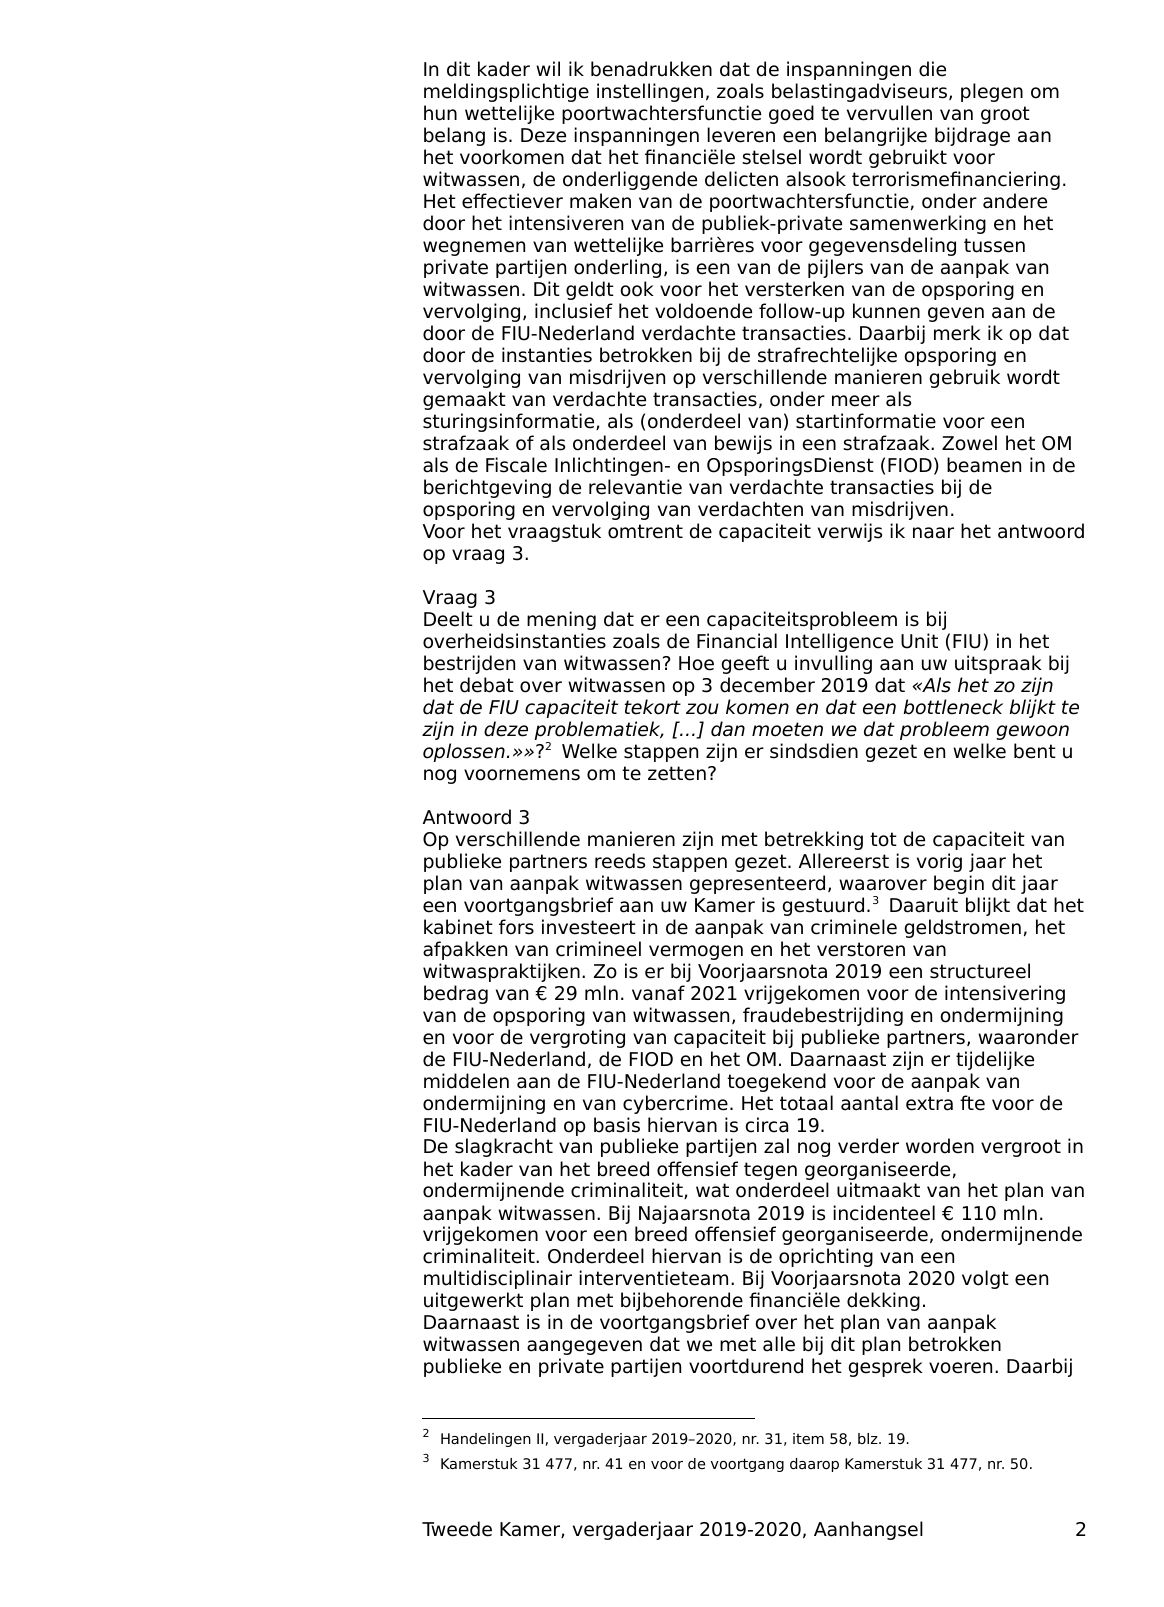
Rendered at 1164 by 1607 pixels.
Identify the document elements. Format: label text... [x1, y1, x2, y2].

text Vraag 3 [422, 587, 1087, 609]
text Deelt u de mening dat er een capaciteitsprobleem is bij overheidsinstanties zoals de Financial Intelligence Unit (FIU) in het bestrijden van witwassen? Hoe geeft u invulling aan uw uitspraak bij het debat over witwassen op 3 december 2019 dat «Als het zo zijn dat de FIU capaciteit tekort zou komen en dat een bottleneck blijkt te zijn in deze problematiek, [...] dan moeten we dat probleem gewoon oplossen.»»? Welke stappen zijn er sindsdien gezet en welke bent u nog voornemens om te zetten? [422, 609, 1087, 784]
text Voor het vraagstuk omtrent de capaciteit verwijs ik naar het antwoord op vraag 3. [422, 521, 1087, 564]
text De slagkracht van publieke partijen zal nog verder worden vergroot in het kader van het breed offensief tegen georganiseerde, ondermijnende criminaliteit, wat onderdeel uitmaakt van het plan van aanpak witwassen. Bij Najaarsnota 2019 is incidenteel € 110 mln. vrijgekomen voor een breed offensief georganiseerde, ondermijnende criminaliteit. Onderdeel hiervan is de oprichting van een multidisciplinair interventieteam. Bij Voorjaarsnota 2020 volgt een uitgewerkt plan met bijbehorende financiële dekking. [422, 1136, 1087, 1312]
text In dit kader wil ik benadrukken dat de inspanningen die meldingsplichtige instellingen, zoals belastingadviseurs, plegen om hun wettelijke poortwachtersfunctie goed te vervullen van groot belang is. Deze inspanningen leveren een belangrijke bijdrage aan het voorkomen dat het financiële stelsel wordt gebruikt voor witwassen, de onderliggende delicten alsook terrorismefinanciering. Het effectiever maken van de poortwachtersfunctie, onder andere door het intensiveren van de publiek-private samenwerking en het wegnemen van wettelijke barrières voor gegevensdeling tussen private partijen onderling, is een van de pijlers van de aanpak van witwassen. Dit geldt ook voor het versterken van de opsporing en vervolging, inclusief het voldoende follow-up kunnen geven aan de door de FIU-Nederland verdachte transacties. Daarbij merk ik op dat door de instanties betrokken bij de strafrechtelijke opsporing en vervolging van misdrijven op verschillende manieren gebruik wordt gemaakt van verdachte transacties, onder meer als sturingsinformatie, als (onderdeel van) startinformatie voor een strafzaak of als onderdeel van bewijs in een strafzaak. Zowel het OM als de Fiscale Inlichtingen- en OpsporingsDienst (FIOD) beamen in de berichtgeving de relevantie van verdachte transacties bij de opsporing en vervolging van verdachten van misdrijven. [422, 59, 1087, 521]
text Kamerstuk 31 477, nr. 41 en voor de voortgang daarop Kamerstuk 31 477, nr. 50. [422, 1452, 1087, 1474]
text Handelingen II, vergaderjaar 2019–2020, nr. 31, item 58, blz. 19. [422, 1427, 1087, 1449]
text Antwoord 3 [422, 807, 1087, 829]
text Daarnaast is in de voortgangsbrief over het plan van aanpak witwassen aangegeven dat we met alle bij dit plan betrokken publieke en private partijen voortdurend het gesprek voeren. Daarbij [422, 1312, 1087, 1378]
text Op verschillende manieren zijn met betrekking tot de capaciteit van publieke partners reeds stappen gezet. Allereerst is vorig jaar het plan van aanpak witwassen gepresenteerd, waarover begin dit jaar een voortgangsbrief aan uw Kamer is gestuurd. Daaruit blijkt dat het kabinet fors investeert in de aanpak van criminele geldstromen, het afpakken van crimineel vermogen en het verstoren van witwaspraktijken. Zo is er bij Voorjaarsnota 2019 een structureel bedrag van € 29 mln. vanaf 2021 vrijgekomen voor de intensivering van de opsporing van witwassen, fraudebestrijding en ondermijning en voor de vergroting van capaciteit bij publieke partners, waaronder de FIU-Nederland, de FIOD en het OM. Daarnaast zijn er tijdelijke middelen aan de FIU-Nederland toegekend voor de aanpak van ondermijning en van cybercrime. Het totaal aantal extra fte voor de FIU-Nederland op basis hiervan is circa 19. [422, 829, 1087, 1136]
